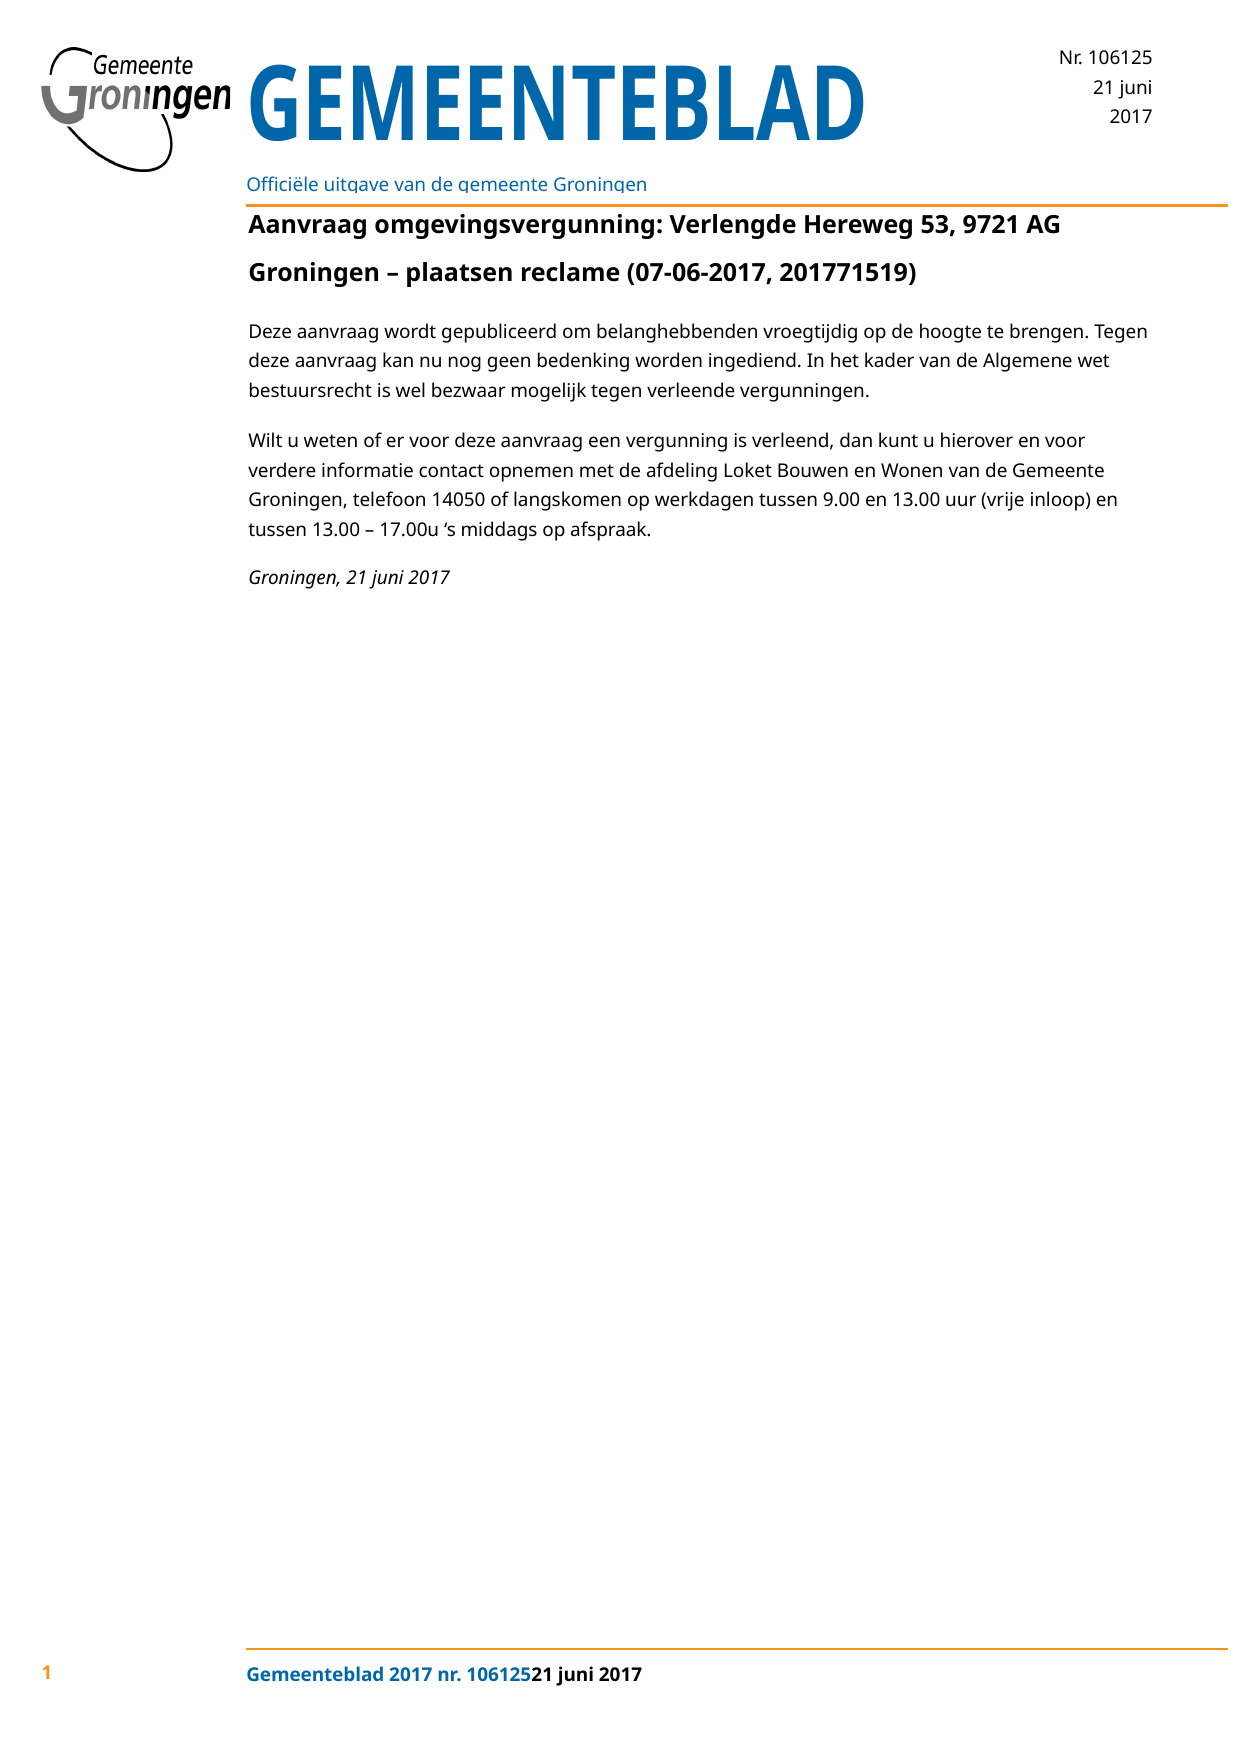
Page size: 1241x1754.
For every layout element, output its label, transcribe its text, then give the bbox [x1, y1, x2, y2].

text Aanvraag omgevingsvergunning: Verlengde Hereweg 53, 9721 AG Groningen – plaatsen reclame (07-06-2017, 201771519) [248, 207, 1152, 288]
text Groningen, 21 juni 2017 [248, 564, 1152, 590]
text Deze aanvraag wordt gepubliceerd om belanghebbenden vroegtijdig op de hoogte te brengen. Tegen deze aanvraag kan nu nog geen bedenking worden ingediend. In het kader van de Algemene wet bestuursrecht is wel bezwaar mogelijk tegen verleende vergunningen. [248, 318, 1152, 403]
picture [41, 47, 231, 172]
text Wilt u weten of er voor deze aanvraag een vergunning is verleend, dan kunt u hierover en voor verdere informatie contact opnemen met de afdeling Loket Bouwen en Wonen van de Gemeente Groningen, telefoon 14050 of langskomen op werkdagen tussen 9.00 en 13.00 uur (vrije inloop) en tussen 13.00 – 17.00u ‘s middags op afspraak. [248, 427, 1152, 542]
